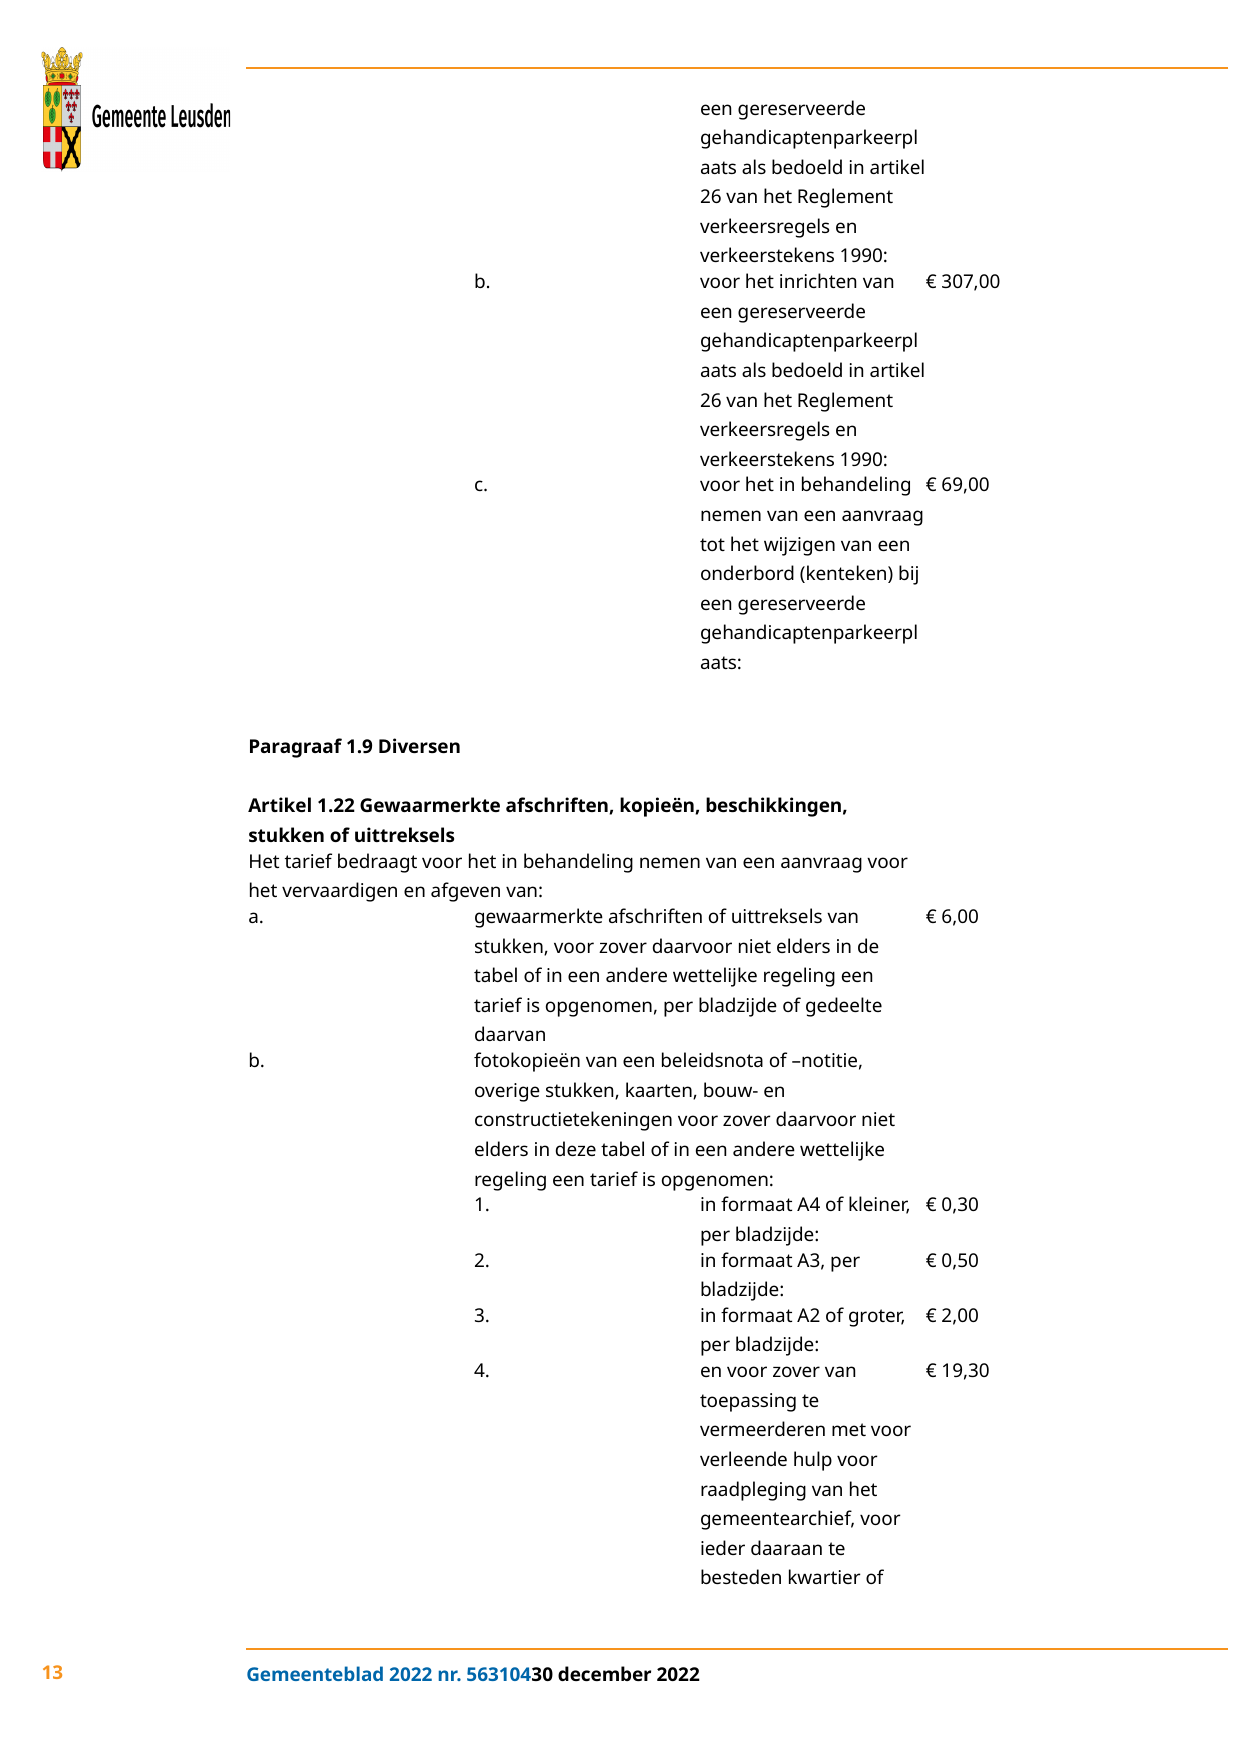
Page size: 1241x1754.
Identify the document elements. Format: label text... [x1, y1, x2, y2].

table_cell b. [248, 1048, 474, 1191]
table_cell gewaarmerkte afschriften of uittreksels van stukken, voor zover daarvoor niet elders in de tabel of in een andere wettelijke regeling een tarief is opgenomen, per bladzijde of gedeelte daarvan [474, 903, 926, 1047]
table_cell € 0,30 [926, 1191, 1152, 1247]
text Paragraaf 1.9 Diversen [248, 733, 1152, 759]
table_cell [474, 95, 700, 268]
table_cell b. [474, 269, 700, 472]
table_cell [926, 95, 1152, 268]
table_cell [926, 675, 1152, 701]
table_cell [474, 675, 926, 701]
table_cell fotokopieën van een beleidsnota of –notitie, overige stukken, kaarten, bouw- en constructietekeningen voor zover daarvoor niet elders in deze tabel of in een andere wettelijke regeling een tarief is opgenomen: [474, 1048, 926, 1191]
table_cell [248, 95, 474, 268]
table_cell 3. [474, 1302, 700, 1357]
table_cell [248, 1191, 474, 1247]
table_cell in formaat A4 of kleiner, per bladzijde: [700, 1191, 926, 1247]
table_cell [926, 848, 1152, 903]
table_header Artikel 1.22 Gewaarmerkte afschriften, kopieën, beschikkingen, stukken of uittreksels [248, 793, 926, 848]
table_cell 2. [474, 1247, 700, 1302]
table_cell voor het inrichten van een gereserveerde gehandicaptenparkeerplaats als bedoeld in artikel 26 van het Reglement verkeersregels en verkeerstekens 1990: [700, 269, 926, 472]
table_cell [248, 472, 474, 675]
table_cell [248, 675, 474, 701]
table_cell [926, 1048, 1152, 1191]
table_cell € 19,30 [926, 1358, 1152, 1590]
table_cell [248, 1247, 474, 1302]
table_cell € 69,00 [926, 472, 1152, 675]
table_cell in formaat A2 of groter, per bladzijde: [700, 1302, 926, 1357]
table_header [926, 793, 1152, 848]
table_cell 1. [474, 1191, 700, 1247]
table_cell in formaat A3, per bladzijde: [700, 1247, 926, 1302]
picture [41, 47, 231, 172]
table_cell € 6,00 [926, 903, 1152, 1047]
table_cell Het tarief bedraagt voor het in behandeling nemen van een aanvraag voor het vervaardigen en afgeven van: [248, 848, 926, 903]
table_cell [248, 269, 474, 472]
table_cell € 0,50 [926, 1247, 1152, 1302]
table_cell voor het in behandeling nemen van een aanvraag tot het wijzigen van een onderbord (kenteken) bij een gereserveerde gehandicaptenparkeerplaats: [700, 472, 926, 675]
table_cell een gereserveerde gehandicaptenparkeerplaats als bedoeld in artikel 26 van het Reglement verkeersregels en verkeerstekens 1990: [700, 95, 926, 268]
table_cell [248, 1302, 474, 1357]
table_cell € 307,00 [926, 269, 1152, 472]
table_cell c. [474, 472, 700, 675]
table_cell [248, 1358, 474, 1590]
table_cell € 2,00 [926, 1302, 1152, 1357]
table_cell en voor zover van toepassing te vermeerderen met voor verleende hulp voor raadpleging van het gemeentearchief, voor ieder daaraan te besteden kwartier of [700, 1358, 926, 1590]
table_cell a. [248, 903, 474, 1047]
table_cell 4. [474, 1358, 700, 1590]
